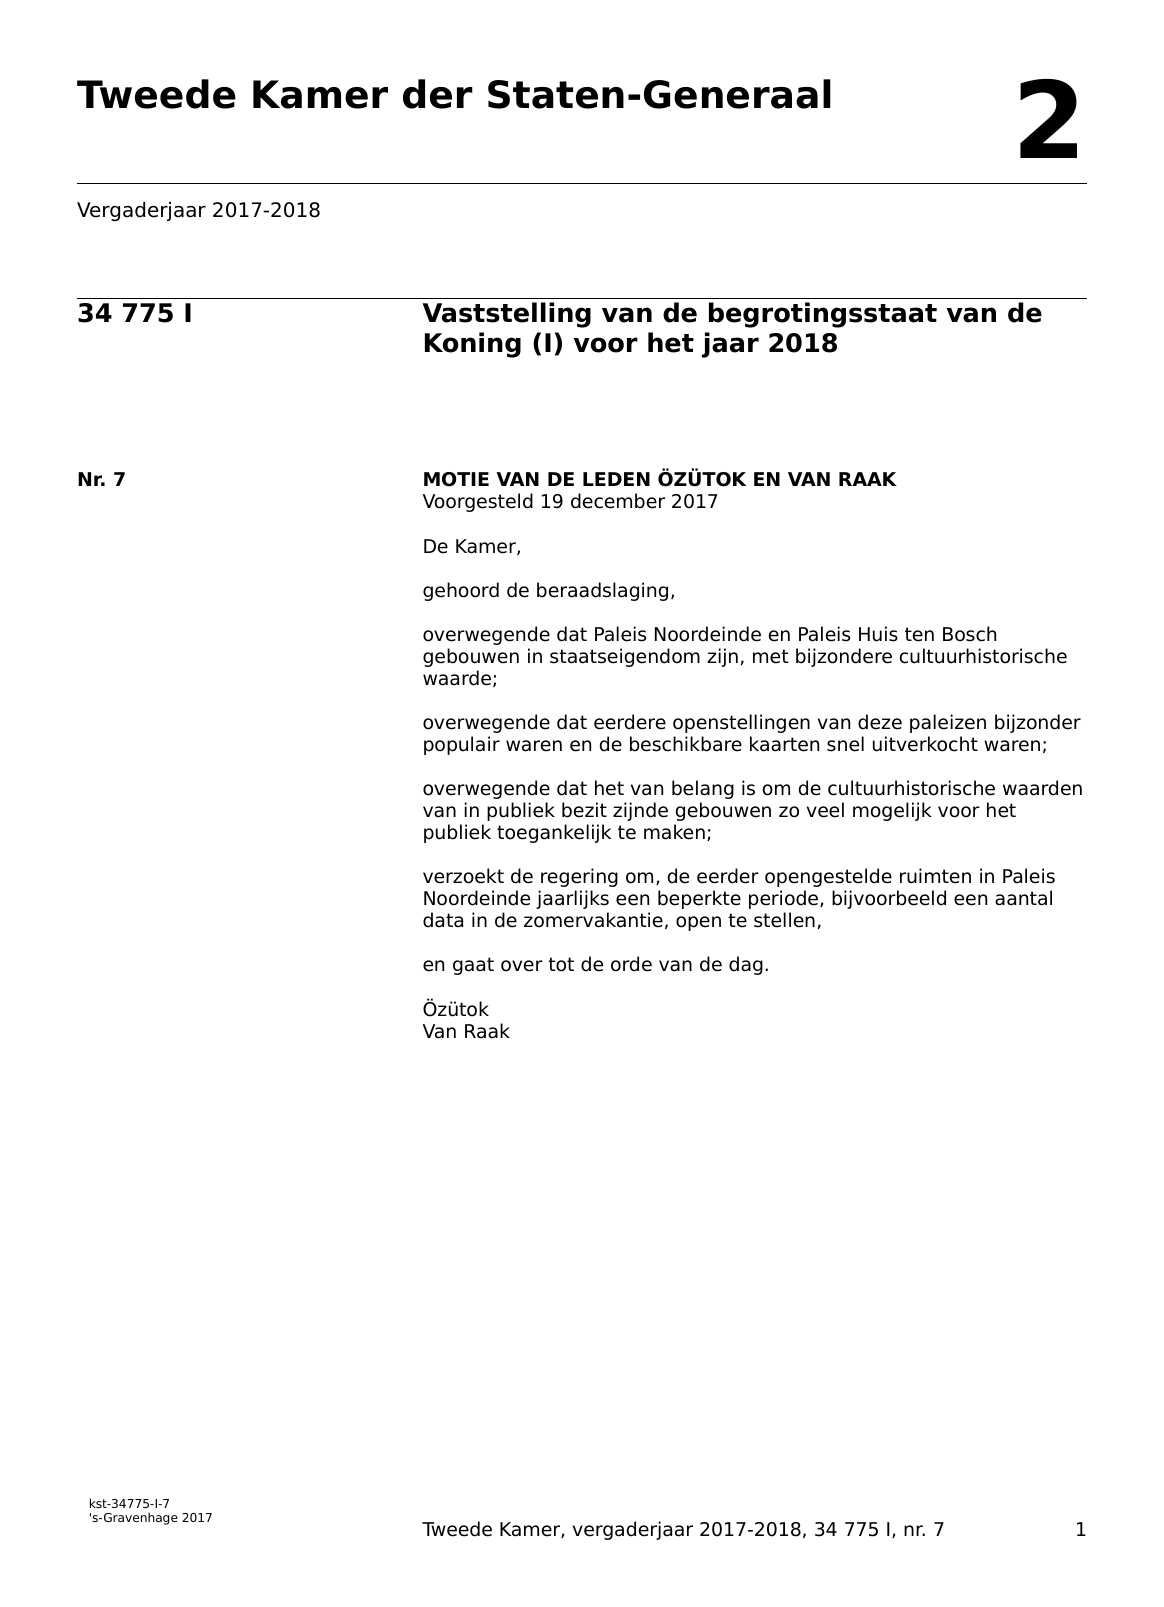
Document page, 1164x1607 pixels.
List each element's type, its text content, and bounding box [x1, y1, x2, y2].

subtitle 34 775 I Vaststelling van de begrotingsstaat van de Koning (I) voor het jaar 2018 [77, 299, 1087, 358]
text De Kamer, [422, 536, 1087, 557]
text kst-34775-I-7 [88, 1497, 323, 1511]
text 's-Gravenhage 2017 [88, 1511, 323, 1525]
text overwegende dat eerdere openstellingen van deze paleizen bijzonder populair waren en de beschikbare kaarten snel uitverkocht waren; [422, 712, 1087, 756]
text Voorgesteld 19 december 2017 [422, 491, 1087, 513]
table_header 2 [886, 59, 1087, 183]
table_cell Vergaderjaar 2017-2018 [77, 184, 1087, 298]
text overwegende dat het van belang is om de cultuurhistorische waarden van in publiek bezit zijnde gebouwen zo veel mogelijk voor het publiek toegankelijk te maken; [422, 778, 1087, 844]
text overwegende dat Paleis Noordeinde en Paleis Huis ten Bosch gebouwen in staatseigendom zijn, met bijzondere cultuurhistorische waarde; [422, 624, 1087, 690]
text verzoekt de regering om, de eerder opengestelde ruimten in Paleis Noordeinde jaarlijks een beperkte periode, bijvoorbeeld een aantal data in de zomervakantie, open te stellen, [422, 866, 1087, 932]
text en gaat over tot de orde van de dag. [422, 954, 1087, 976]
text gehoord de beraadslaging, [422, 580, 1087, 602]
subtitle Nr. 7 MOTIE VAN DE LEDEN ÖZÜTOK EN VAN RAAK [77, 469, 1087, 491]
table_header Tweede Kamer der Staten-Generaal [77, 59, 886, 183]
text Van Raak [422, 1021, 1087, 1042]
text Özütok [422, 998, 1087, 1021]
